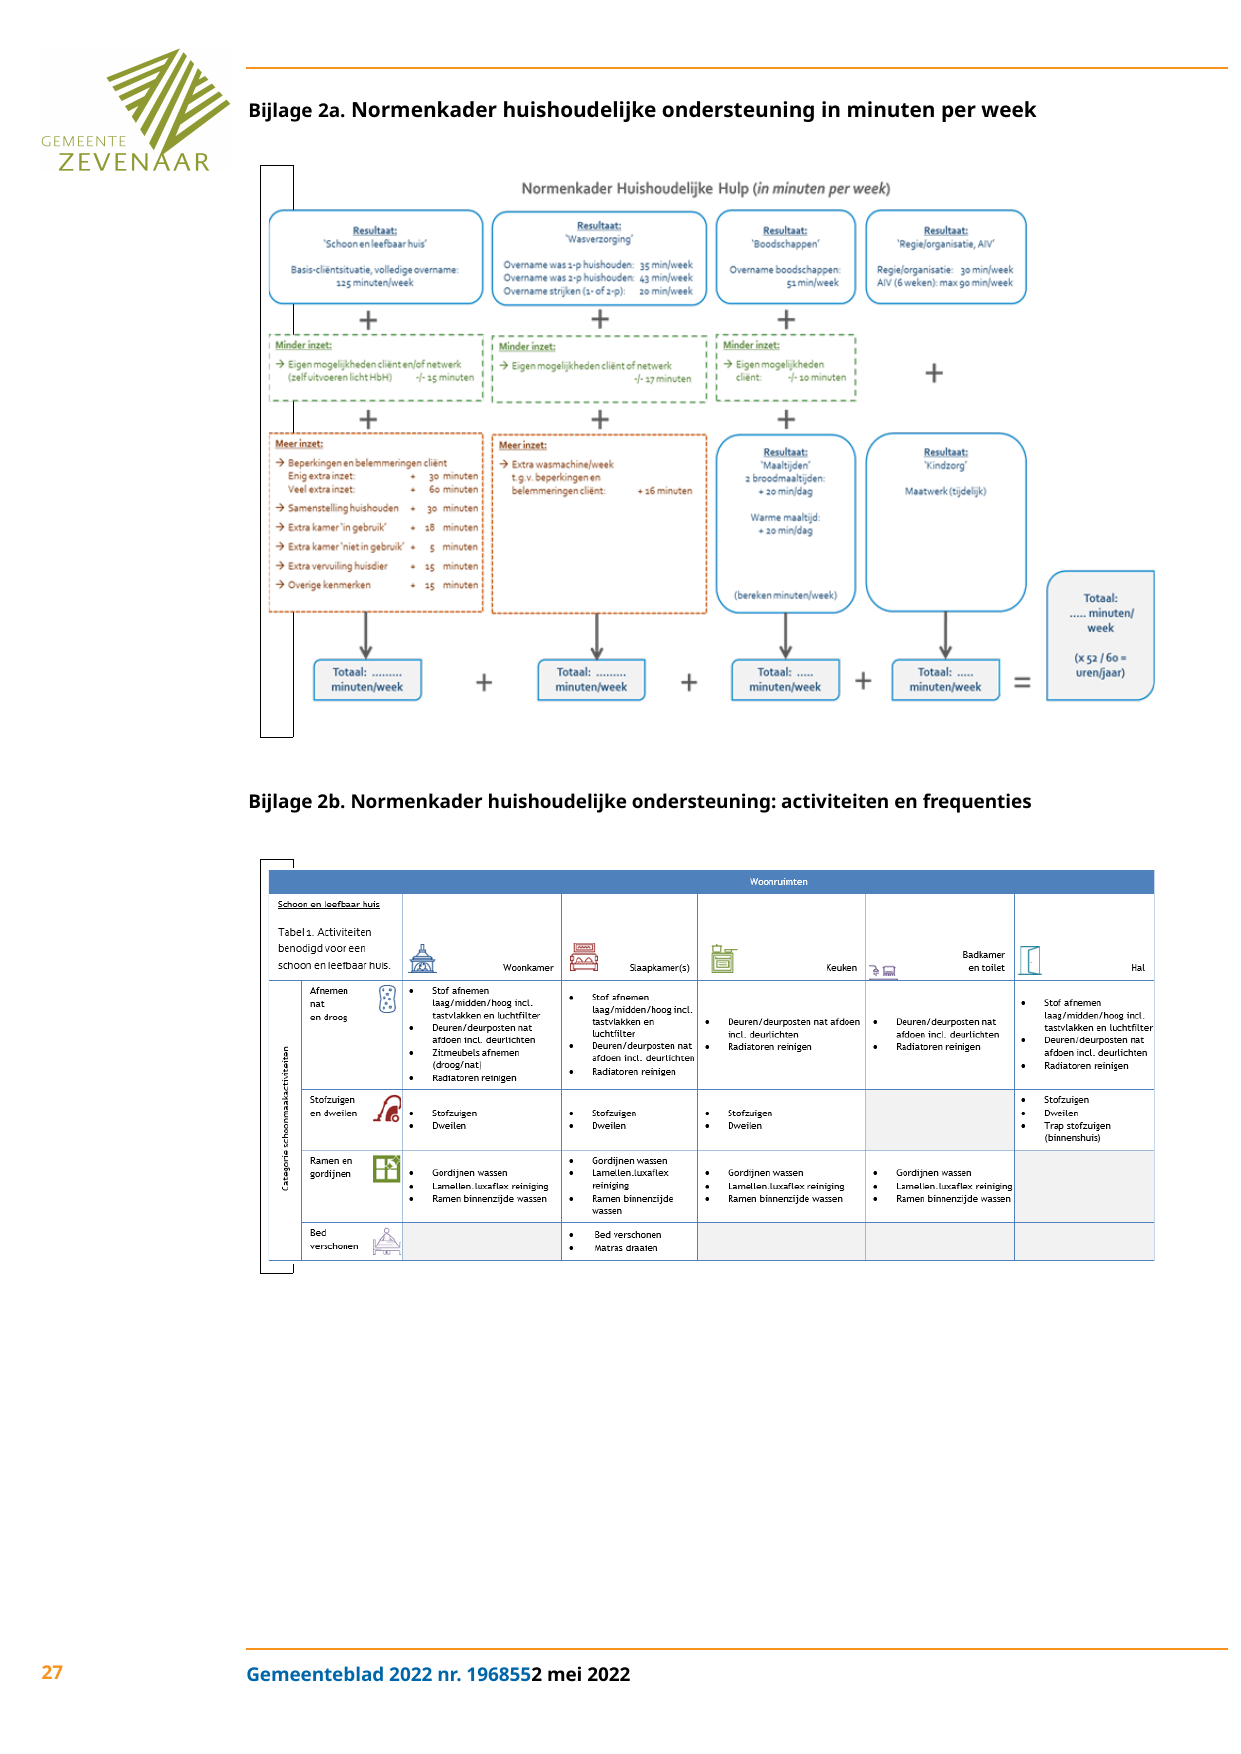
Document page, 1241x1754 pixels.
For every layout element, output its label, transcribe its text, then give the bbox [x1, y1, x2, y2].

picture [268, 868, 1155, 1264]
picture [268, 173, 1155, 729]
picture [41, 47, 231, 172]
text Bijlage 2b. Normenkader huishoudelijke ondersteuning: activiteiten en frequenties [248, 788, 1152, 814]
text Bijlage 2a. Normenkader huishoudelijke ondersteuning in minuten per week [248, 95, 1152, 123]
